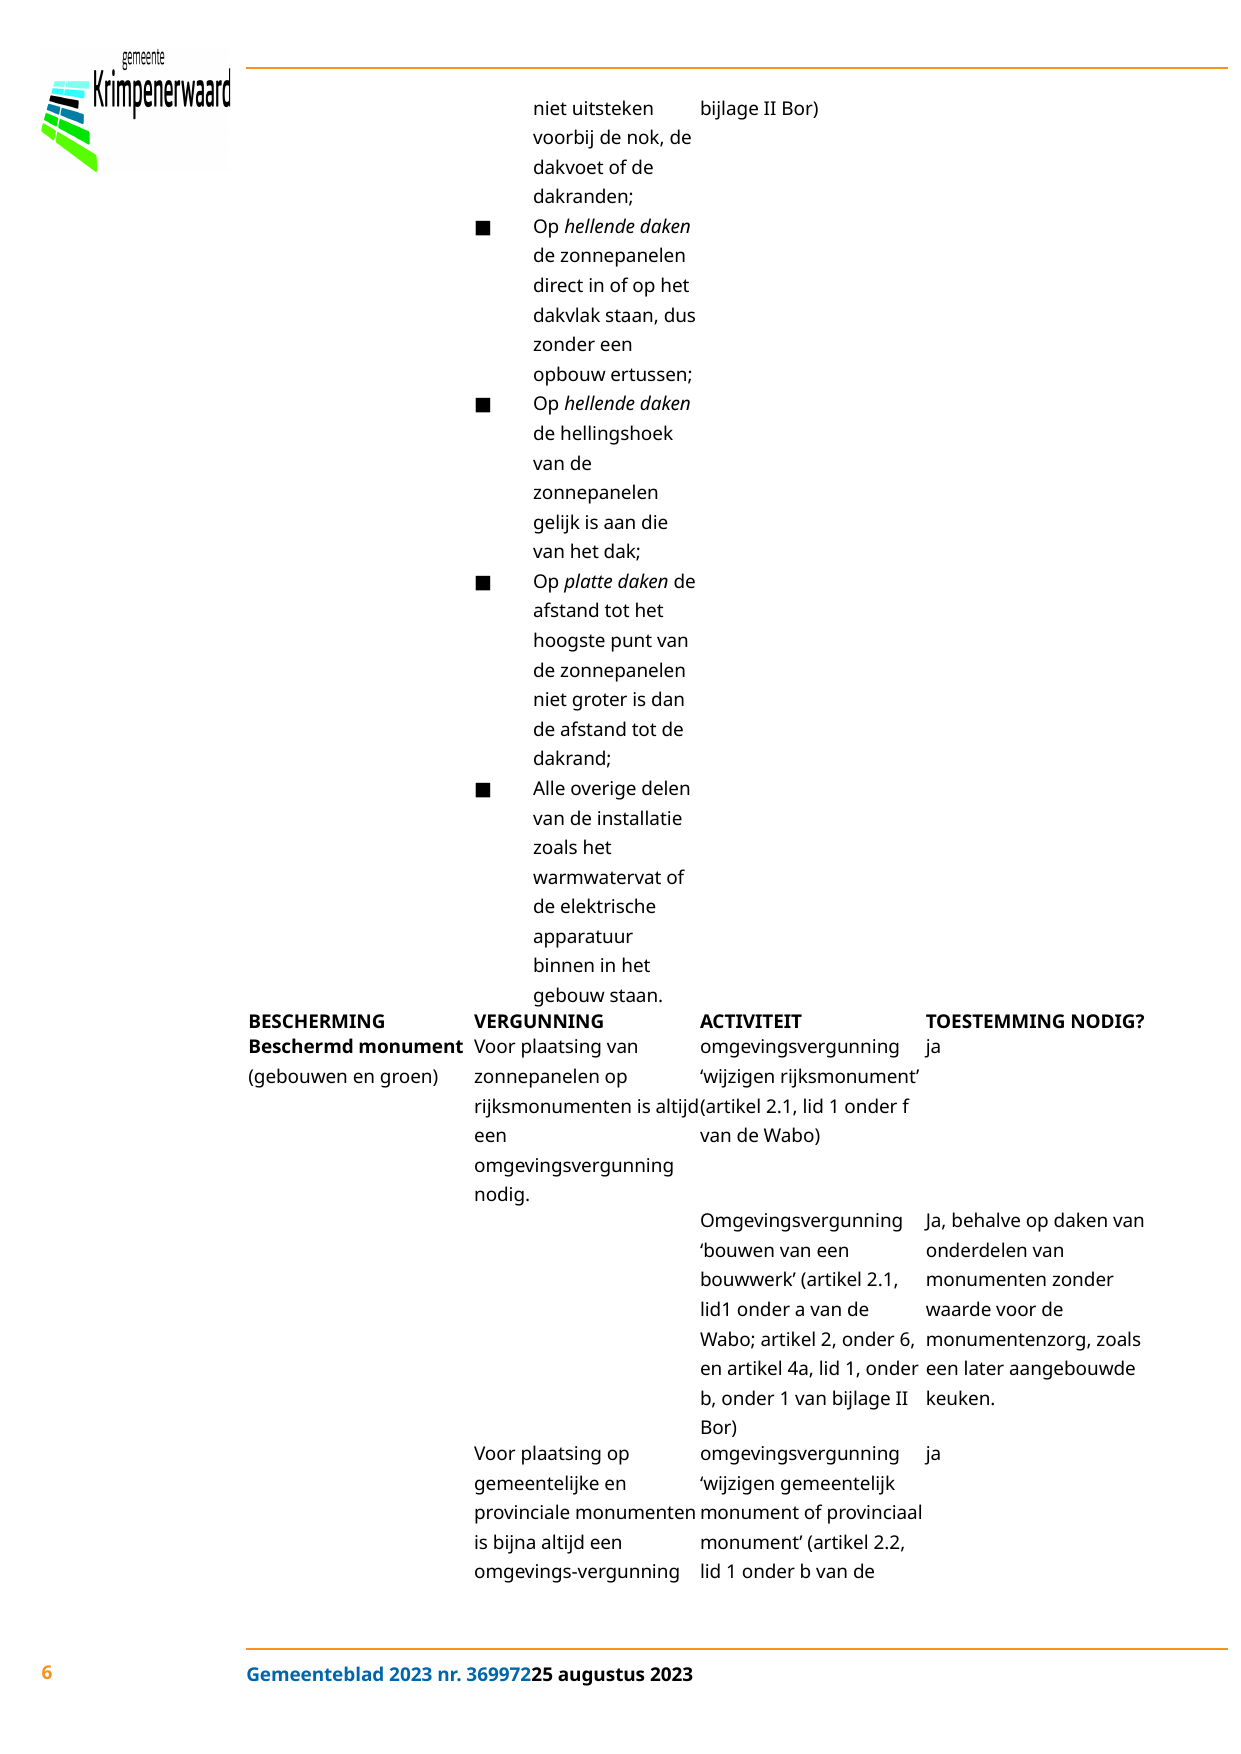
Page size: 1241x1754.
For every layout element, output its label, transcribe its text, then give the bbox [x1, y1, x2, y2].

table_cell BESCHERMING [248, 1008, 474, 1034]
table_cell VERGUNNING [474, 1008, 700, 1034]
table_cell [474, 1208, 700, 1440]
table_cell Beschermd monument (gebouwen en groen) [248, 1034, 474, 1584]
table_cell niet uitsteken voorbij de nok, de dakvoet of de dakranden; Op hellende daken de zonnepanelen direct in of op het dakvlak staan, dus zonder een opbouw ertussen; Op hellende daken de hellingshoek van de zonnepanelen gelijk is aan die van het dak; Op platte daken de afstand tot het hoogste punt van de zonnepanelen niet groter is dan de afstand tot de dakrand; Alle overige delen van de installatie zoals het warmwatervat of de elektrische apparatuur binnen in het gebouw staan. [474, 95, 700, 1008]
table_cell [248, 95, 474, 1008]
table_cell bijlage II Bor) [700, 95, 926, 1008]
table_cell ja [926, 1440, 1152, 1584]
picture [41, 47, 231, 172]
table_cell omgevingsvergunning ‘wijzigen rijksmonument’ (artikel 2.1, lid 1 onder f van de Wabo) [700, 1034, 926, 1207]
table_cell Voor plaatsing van zonnepanelen op rijksmonumenten is altijd een omgevingsvergunning nodig. [474, 1034, 700, 1207]
table_cell Voor plaatsing op gemeentelijke en provinciale monumenten is bijna altijd een omgevings-vergunning [474, 1440, 700, 1584]
table_cell omgevingsvergunning ‘wijzigen gemeentelijk monument of provinciaal monument’ (artikel 2.2, lid 1 onder b van de [700, 1440, 926, 1584]
table_cell ACTIVITEIT [700, 1008, 926, 1034]
table_cell [926, 95, 1152, 1008]
table_cell TOESTEMMING NODIG? [926, 1008, 1152, 1034]
table_cell ja [926, 1034, 1152, 1207]
table_cell Omgevingsvergunning ‘bouwen van een bouwwerk’ (artikel 2.1, lid1 onder a van de Wabo; artikel 2, onder 6, en artikel 4a, lid 1, onder b, onder 1 van bijlage II Bor) [700, 1208, 926, 1440]
table_cell Ja, behalve op daken van onderdelen van monumenten zonder waarde voor de monumentenzorg, zoals een later aangebouwde keuken. [926, 1208, 1152, 1440]
